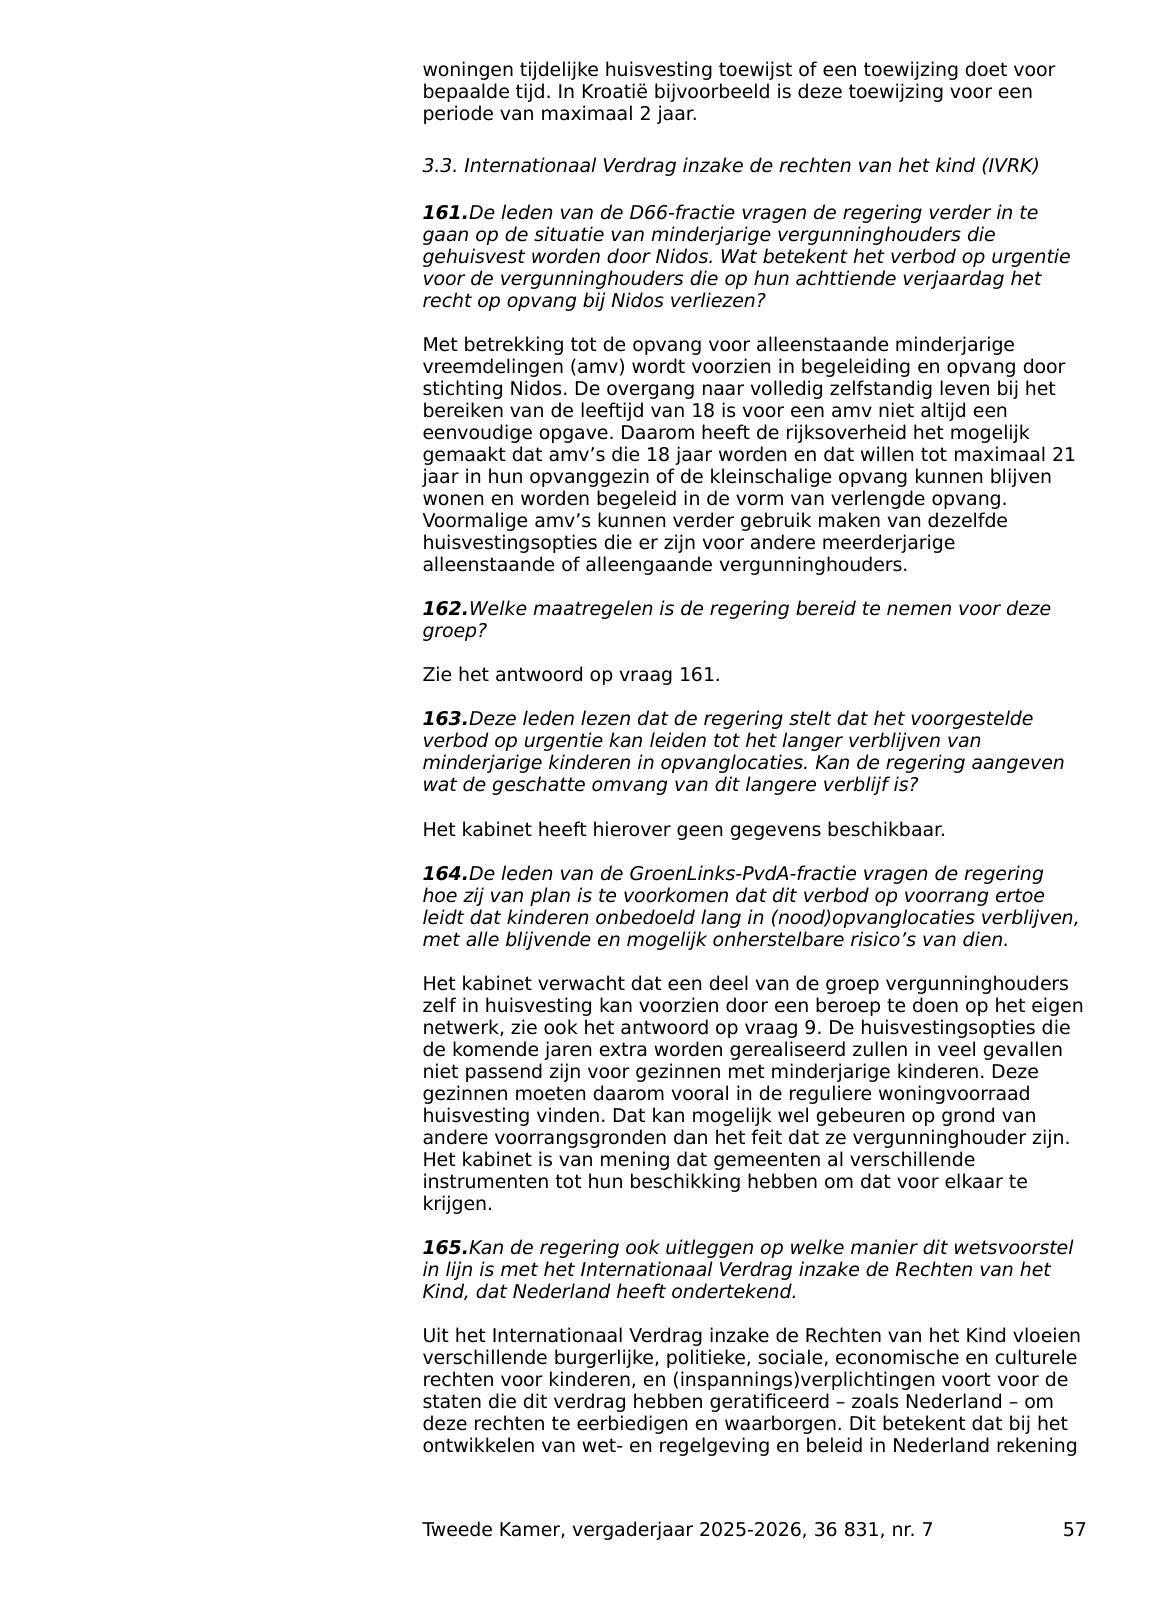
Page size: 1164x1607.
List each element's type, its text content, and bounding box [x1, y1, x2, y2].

text Met betrekking tot de opvang voor alleenstaande minderjarige vreemdelingen (amv) wordt voorzien in begeleiding en opvang door stichting Nidos. De overgang naar volledig zelfstandig leven bij het bereiken van de leeftijd van 18 is voor een amv niet altijd een eenvoudige opgave. Daarom heeft de rijksoverheid het mogelijk gemaakt dat amv’s die 18 jaar worden en dat willen tot maximaal 21 jaar in hun opvanggezin of de kleinschalige opvang kunnen blijven wonen en worden begeleid in de vorm van verlengde opvang. Voormalige amv’s kunnen verder gebruik maken van dezelfde huisvestingsopties die er zijn voor andere meerderjarige alleenstaande of alleengaande vergunninghouders. [422, 334, 1087, 576]
text 165.Kan de regering ook uitleggen op welke manier dit wetsvoorstel in lijn is met het Internationaal Verdrag inzake de Rechten van het Kind, dat Nederland heeft ondertekend. [422, 1237, 1087, 1303]
text woningen tijdelijke huisvesting toewijst of een toewijzing doet voor bepaalde tijd. In Kroatië bijvoorbeeld is deze toewijzing voor een periode van maximaal 2 jaar. [422, 59, 1087, 125]
subtitle 3.3. Internationaal Verdrag inzake de rechten van het kind (IVRK) [422, 155, 1087, 177]
text Uit het Internationaal Verdrag inzake de Rechten van het Kind vloeien verschillende burgerlijke, politieke, sociale, economische en culturele rechten voor kinderen, en (inspannings)verplichtingen voort voor de staten die dit verdrag hebben geratificeerd – zoals Nederland – om deze rechten te eerbiedigen en waarborgen. Dit betekent dat bij het ontwikkelen van wet- en regelgeving en beleid in Nederland rekening [422, 1325, 1087, 1457]
text 162.Welke maatregelen is de regering bereid te nemen voor deze groep? [422, 598, 1087, 642]
text Het kabinet verwacht dat een deel van de groep vergunninghouders zelf in huisvesting kan voorzien door een beroep te doen op het eigen netwerk, zie ook het antwoord op vraag 9. De huisvestingsopties die de komende jaren extra worden gerealiseerd zullen in veel gevallen niet passend zijn voor gezinnen met minderjarige kinderen. Deze gezinnen moeten daarom vooral in de reguliere woningvoorraad huisvesting vinden. Dat kan mogelijk wel gebeuren op grond van andere voorrangsgronden dan het feit dat ze vergunninghouder zijn. Het kabinet is van mening dat gemeenten al verschillende instrumenten tot hun beschikking hebben om dat voor elkaar te krijgen. [422, 973, 1087, 1214]
text 164.De leden van de GroenLinks-PvdA-fractie vragen de regering hoe zij van plan is te voorkomen dat dit verbod op voorrang ertoe leidt dat kinderen onbedoeld lang in (nood)opvanglocaties verblijven, met alle blijvende en mogelijk onherstelbare risico’s van dien. [422, 863, 1087, 951]
text Zie het antwoord op vraag 161. [422, 664, 1087, 686]
text Het kabinet heeft hierover geen gegevens beschikbaar. [422, 818, 1087, 840]
text 161.De leden van de D66-fractie vragen de regering verder in te gaan op de situatie van minderjarige vergunninghouders die gehuisvest worden door Nidos. Wat betekent het verbod op urgentie voor de vergunninghouders die op hun achttiende verjaardag het recht op opvang bij Nidos verliezen? [422, 202, 1087, 312]
text 163.Deze leden lezen dat de regering stelt dat het voorgestelde verbod op urgentie kan leiden tot het langer verblijven van minderjarige kinderen in opvanglocaties. Kan de regering aangeven wat de geschatte omvang van dit langere verblijf is? [422, 708, 1087, 796]
